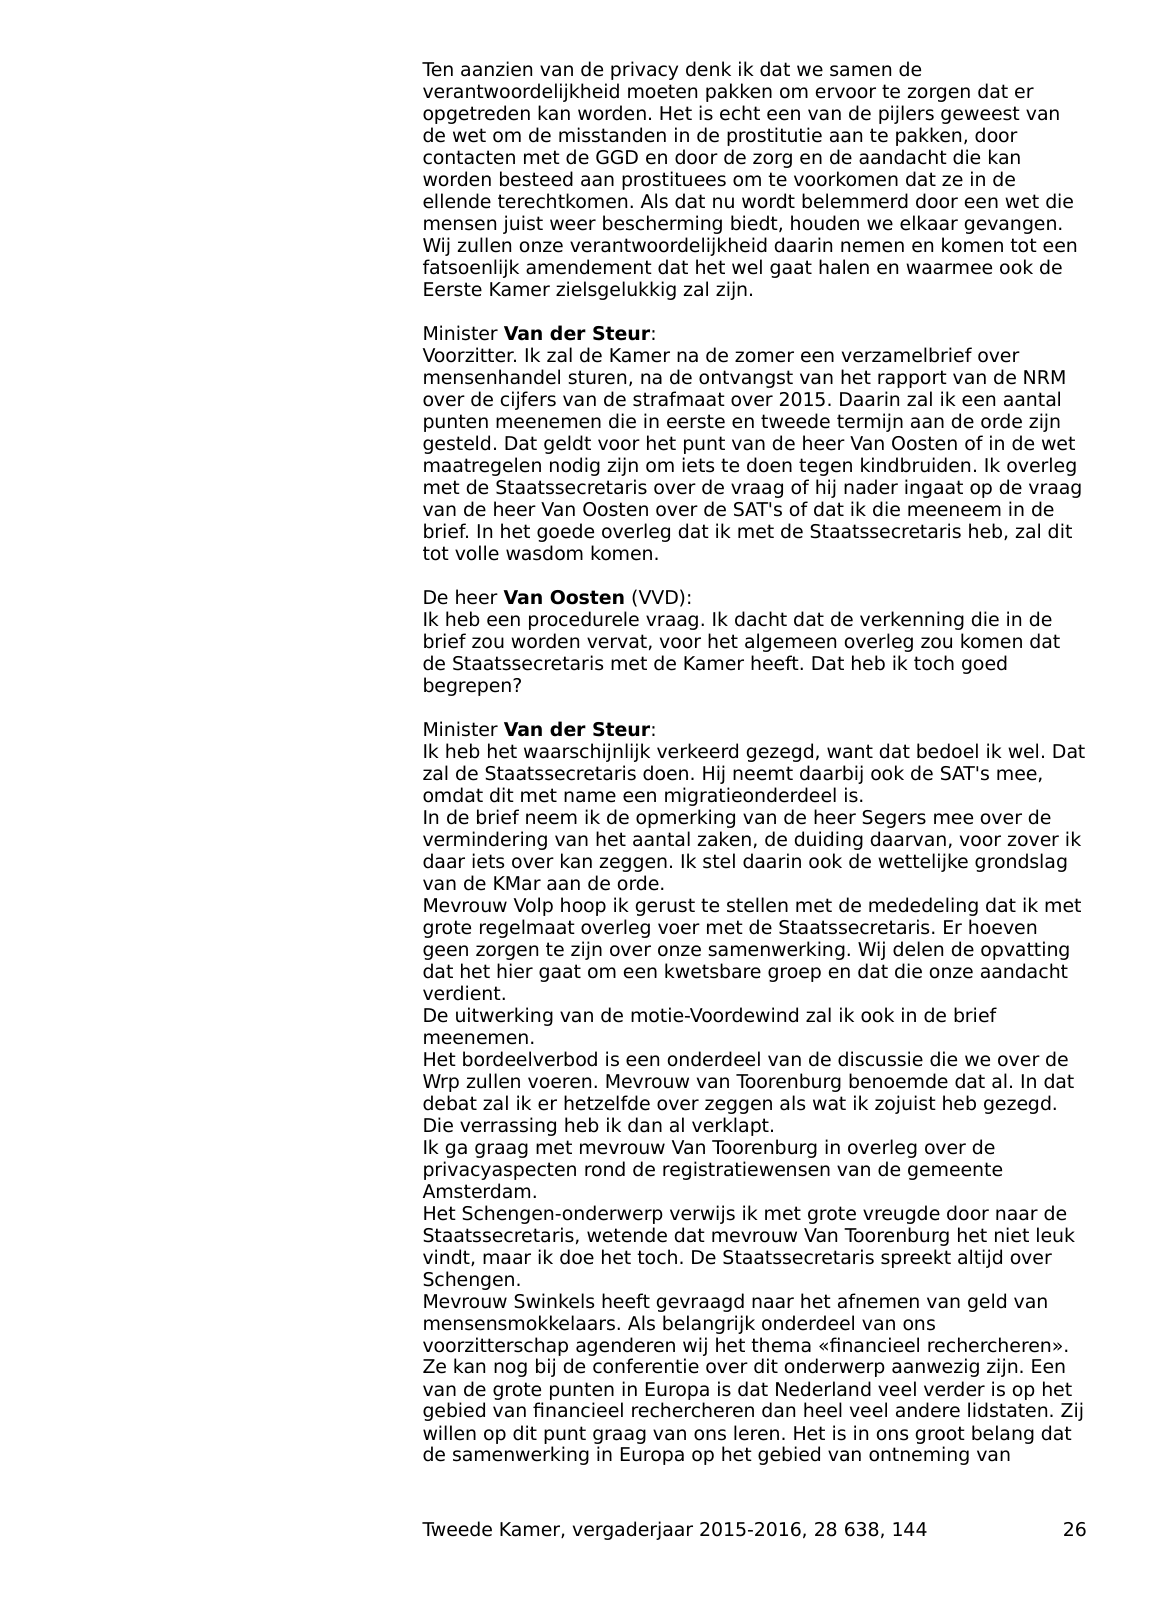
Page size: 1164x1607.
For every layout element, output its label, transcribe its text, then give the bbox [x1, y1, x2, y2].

text Het Schengen-onderwerp verwijs ik met grote vreugde door naar de Staatssecretaris, wetende dat mevrouw Van Toorenburg het niet leuk vindt, maar ik doe het toch. De Staatssecretaris spreekt altijd over Schengen. [422, 1203, 1087, 1291]
text Ik ga graag met mevrouw Van Toorenburg in overleg over de privacyaspecten rond de registratiewensen van de gemeente Amsterdam. [422, 1137, 1087, 1203]
text Ik heb het waarschijnlijk verkeerd gezegd, want dat bedoel ik wel. Dat zal de Staatssecretaris doen. Hij neemt daarbij ook de SAT's mee, omdat dit met name een migratieonderdeel is. [422, 741, 1087, 807]
text Minister Van der Steur: [422, 323, 1087, 345]
text In de brief neem ik de opmerking van de heer Segers mee over de vermindering van het aantal zaken, de duiding daarvan, voor zover ik daar iets over kan zeggen. Ik stel daarin ook de wettelijke grondslag van de KMar aan de orde. [422, 807, 1087, 895]
text Ik heb een procedurele vraag. Ik dacht dat de verkenning die in de brief zou worden vervat, voor het algemeen overleg zou komen dat de Staatssecretaris met de Kamer heeft. Dat heb ik toch goed begrepen? [422, 609, 1087, 697]
text Voorzitter. Ik zal de Kamer na de zomer een verzamelbrief over mensenhandel sturen, na de ontvangst van het rapport van de NRM over de cijfers van de strafmaat over 2015. Daarin zal ik een aantal punten meenemen die in eerste en tweede termijn aan de orde zijn gesteld. Dat geldt voor het punt van de heer Van Oosten of in de wet maatregelen nodig zijn om iets te doen tegen kindbruiden. Ik overleg met de Staatssecretaris over de vraag of hij nader ingaat op de vraag van de heer Van Oosten over de SAT's of dat ik die meeneem in de brief. In het goede overleg dat ik met de Staatssecretaris heb, zal dit tot volle wasdom komen. [422, 345, 1087, 565]
text Minister Van der Steur: [422, 719, 1087, 741]
text De uitwerking van de motie-Voordewind zal ik ook in de brief meenemen. [422, 1005, 1087, 1049]
text Ten aanzien van de privacy denk ik dat we samen de verantwoordelijkheid moeten pakken om ervoor te zorgen dat er opgetreden kan worden. Het is echt een van de pijlers geweest van de wet om de misstanden in de prostitutie aan te pakken, door contacten met de GGD en door de zorg en de aandacht die kan worden besteed aan prostituees om te voorkomen dat ze in de ellende terechtkomen. Als dat nu wordt belemmerd door een wet die mensen juist weer bescherming biedt, houden we elkaar gevangen. Wij zullen onze verantwoordelijkheid daarin nemen en komen tot een fatsoenlijk amendement dat het wel gaat halen en waarmee ook de Eerste Kamer zielsgelukkig zal zijn. [422, 59, 1087, 301]
text Het bordeelverbod is een onderdeel van de discussie die we over de Wrp zullen voeren. Mevrouw van Toorenburg benoemde dat al. In dat debat zal ik er hetzelfde over zeggen als wat ik zojuist heb gezegd. Die verrassing heb ik dan al verklapt. [422, 1049, 1087, 1137]
text Mevrouw Volp hoop ik gerust te stellen met de mededeling dat ik met grote regelmaat overleg voer met de Staatssecretaris. Er hoeven geen zorgen te zijn over onze samenwerking. Wij delen de opvatting dat het hier gaat om een kwetsbare groep en dat die onze aandacht verdient. [422, 895, 1087, 1005]
text De heer Van Oosten (VVD): [422, 587, 1087, 609]
text Mevrouw Swinkels heeft gevraagd naar het afnemen van geld van mensensmokkelaars. Als belangrijk onderdeel van ons voorzitterschap agenderen wij het thema «financieel rechercheren». Ze kan nog bij de conferentie over dit onderwerp aanwezig zijn. Een van de grote punten in Europa is dat Nederland veel verder is op het gebied van financieel rechercheren dan heel veel andere lidstaten. Zij willen op dit punt graag van ons leren. Het is in ons groot belang dat de samenwerking in Europa op het gebied van ontneming van [422, 1291, 1087, 1466]
